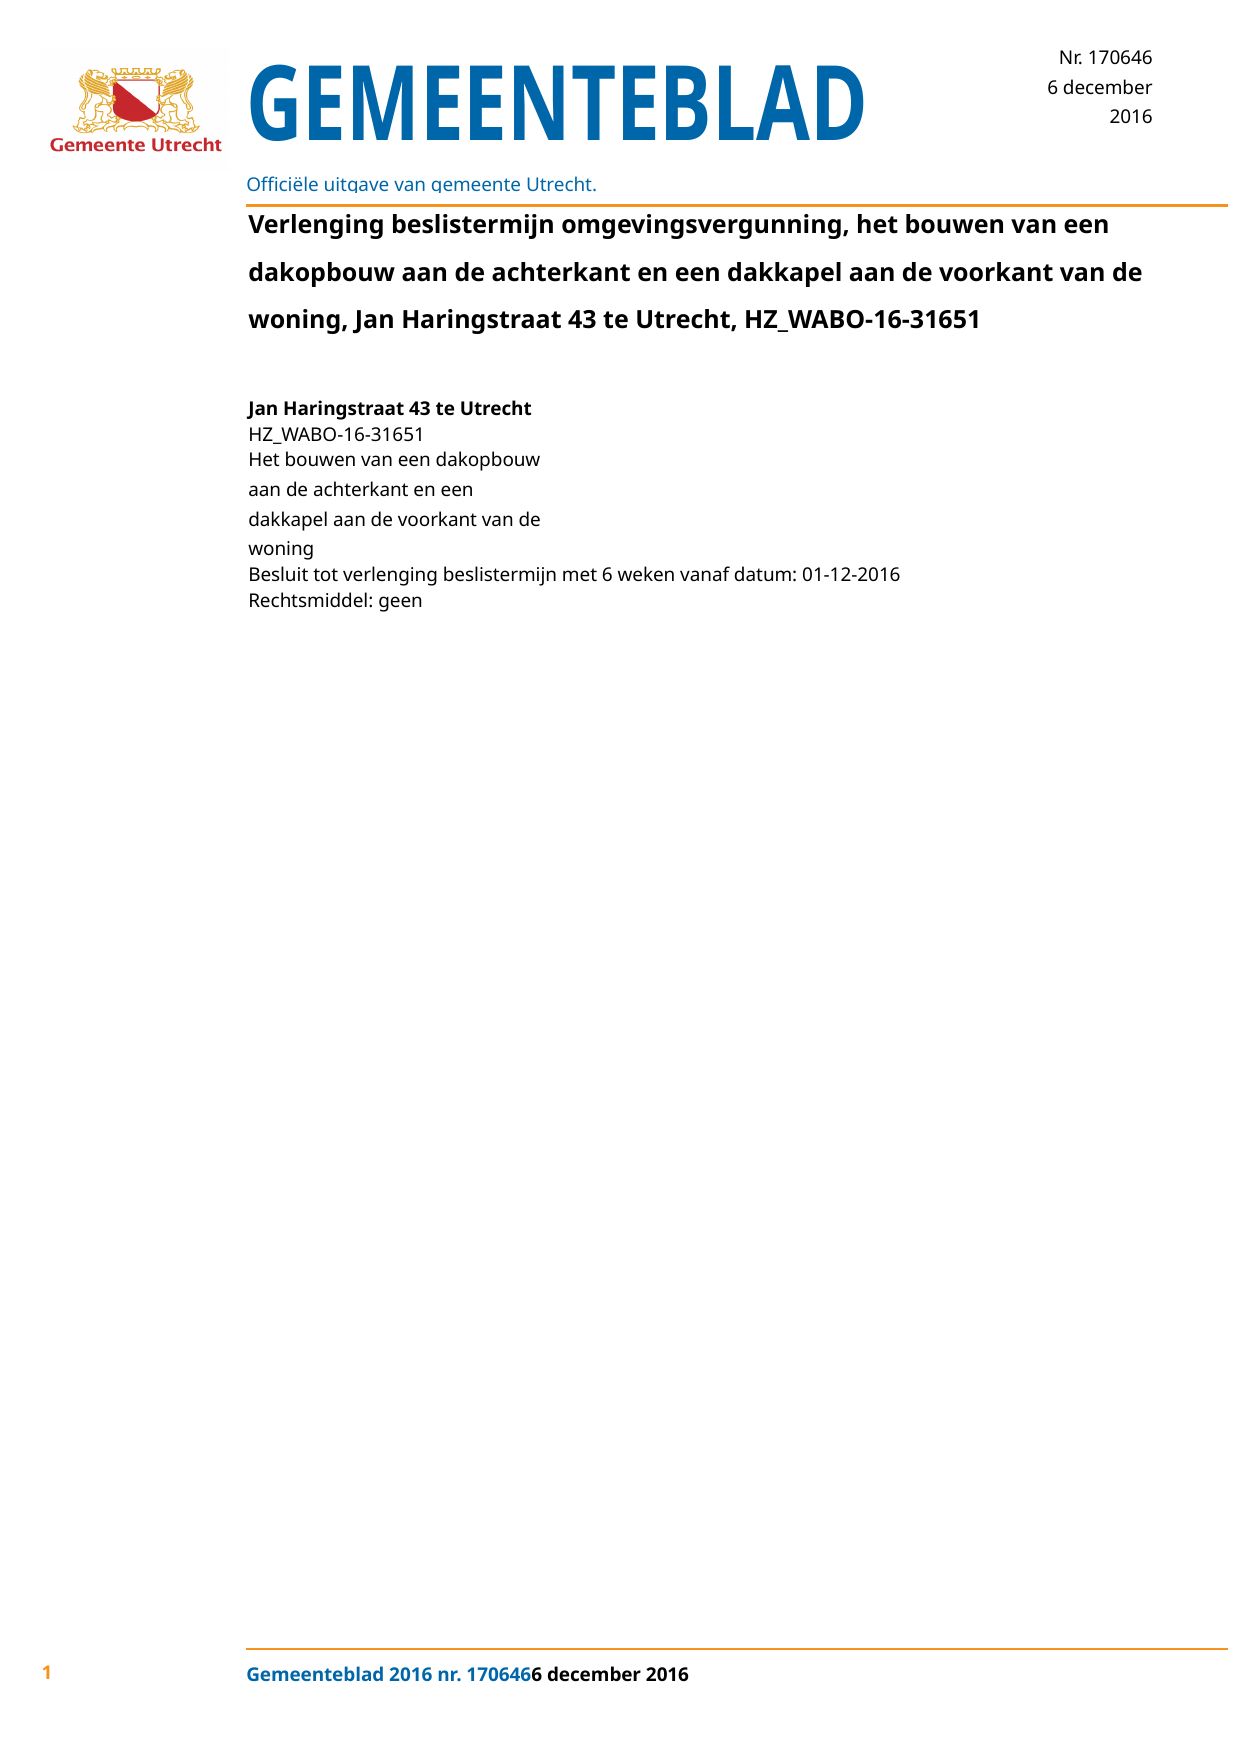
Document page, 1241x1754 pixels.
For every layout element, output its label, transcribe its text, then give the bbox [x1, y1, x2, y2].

table_header Jan Haringstraat 43 te Utrecht [248, 395, 1152, 421]
text Verlenging beslistermijn omgevingsvergunning, het bouwen van een dakopbouw aan de achterkant en een dakkapel aan de voorkant van de woning, Jan Haringstraat 43 te Utrecht, HZ_WABO-16-31651 [248, 207, 1152, 336]
table_cell Besluit tot verlenging beslistermijn met 6 weken vanaf datum: 01-12-2016 [248, 561, 1152, 587]
table_cell Het bouwen van een dakopbouw aan de achterkant en een dakkapel aan de voorkant van de woning [248, 447, 549, 561]
table_cell Rechtsmiddel: geen [248, 587, 1152, 613]
table_cell HZ_WABO-16-31651 [248, 421, 1152, 447]
picture [41, 47, 231, 172]
